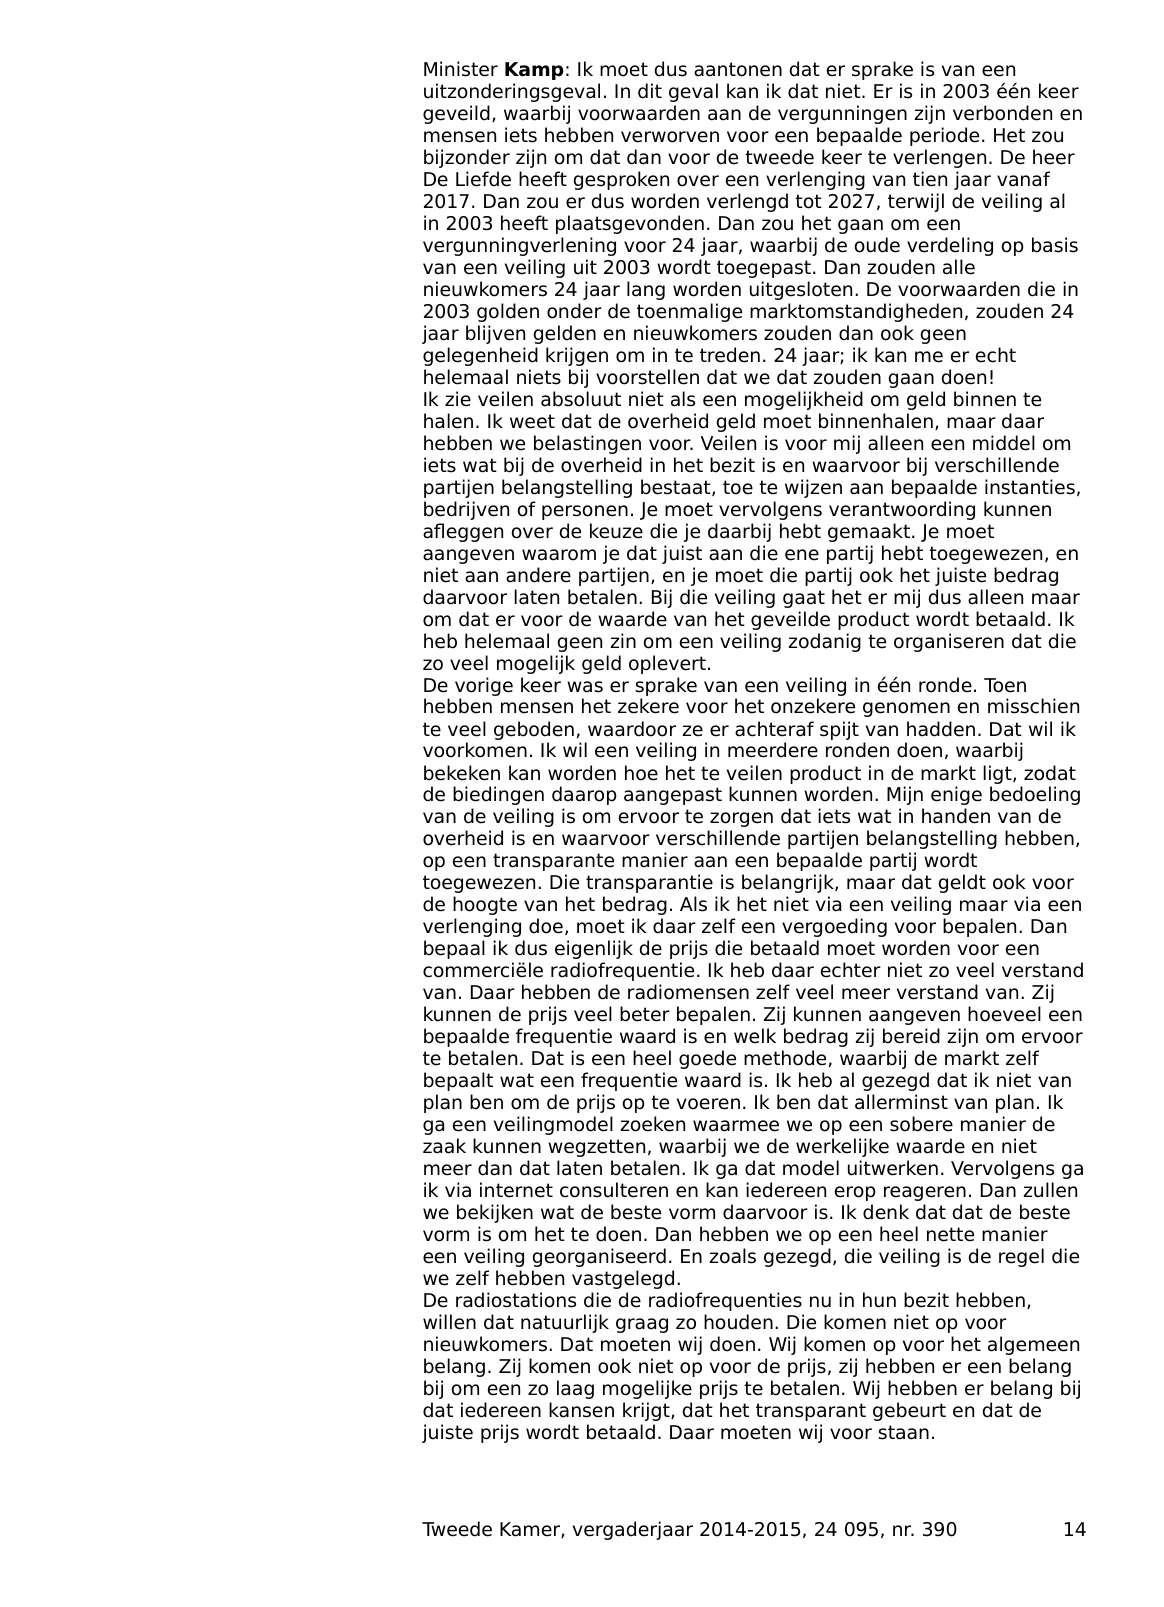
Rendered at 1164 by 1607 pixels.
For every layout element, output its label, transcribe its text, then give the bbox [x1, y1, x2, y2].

text Minister Kamp: Ik moet dus aantonen dat er sprake is van een uitzonderingsgeval. In dit geval kan ik dat niet. Er is in 2003 één keer geveild, waarbij voorwaarden aan de vergunningen zijn verbonden en mensen iets hebben verworven voor een bepaalde periode. Het zou bijzonder zijn om dat dan voor de tweede keer te verlengen. De heer De Liefde heeft gesproken over een verlenging van tien jaar vanaf 2017. Dan zou er dus worden verlengd tot 2027, terwijl de veiling al in 2003 heeft plaatsgevonden. Dan zou het gaan om een vergunningverlening voor 24 jaar, waarbij de oude verdeling op basis van een veiling uit 2003 wordt toegepast. Dan zouden alle nieuwkomers 24 jaar lang worden uitgesloten. De voorwaarden die in 2003 golden onder de toenmalige marktomstandigheden, zouden 24 jaar blijven gelden en nieuwkomers zouden dan ook geen gelegenheid krijgen om in te treden. 24 jaar; ik kan me er echt helemaal niets bij voorstellen dat we dat zouden gaan doen! [422, 59, 1087, 389]
text Ik zie veilen absoluut niet als een mogelijkheid om geld binnen te halen. Ik weet dat de overheid geld moet binnenhalen, maar daar hebben we belastingen voor. Veilen is voor mij alleen een middel om iets wat bij de overheid in het bezit is en waarvoor bij verschillende partijen belangstelling bestaat, toe te wijzen aan bepaalde instanties, bedrijven of personen. Je moet vervolgens verantwoording kunnen afleggen over de keuze die je daarbij hebt gemaakt. Je moet aangeven waarom je dat juist aan die ene partij hebt toegewezen, en niet aan andere partijen, en je moet die partij ook het juiste bedrag daarvoor laten betalen. Bij die veiling gaat het er mij dus alleen maar om dat er voor de waarde van het geveilde product wordt betaald. Ik heb helemaal geen zin om een veiling zodanig te organiseren dat die zo veel mogelijk geld oplevert. [422, 389, 1087, 674]
text De vorige keer was er sprake van een veiling in één ronde. Toen hebben mensen het zekere voor het onzekere genomen en misschien te veel geboden, waardoor ze er achteraf spijt van hadden. Dat wil ik voorkomen. Ik wil een veiling in meerdere ronden doen, waarbij bekeken kan worden hoe het te veilen product in de markt ligt, zodat de biedingen daarop aangepast kunnen worden. Mijn enige bedoeling van de veiling is om ervoor te zorgen dat iets wat in handen van de overheid is en waarvoor verschillende partijen belangstelling hebben, op een transparante manier aan een bepaalde partij wordt toegewezen. Die transparantie is belangrijk, maar dat geldt ook voor de hoogte van het bedrag. Als ik het niet via een veiling maar via een verlenging doe, moet ik daar zelf een vergoeding voor bepalen. Dan bepaal ik dus eigenlijk de prijs die betaald moet worden voor een commerciële radiofrequentie. Ik heb daar echter niet zo veel verstand van. Daar hebben de radiomensen zelf veel meer verstand van. Zij kunnen de prijs veel beter bepalen. Zij kunnen aangeven hoeveel een bepaalde frequentie waard is en welk bedrag zij bereid zijn om ervoor te betalen. Dat is een heel goede methode, waarbij de markt zelf bepaalt wat een frequentie waard is. Ik heb al gezegd dat ik niet van plan ben om de prijs op te voeren. Ik ben dat allerminst van plan. Ik ga een veilingmodel zoeken waarmee we op een sobere manier de zaak kunnen wegzetten, waarbij we de werkelijke waarde en niet meer dan dat laten betalen. Ik ga dat model uitwerken. Vervolgens ga ik via internet consulteren en kan iedereen erop reageren. Dan zullen we bekijken wat de beste vorm daarvoor is. Ik denk dat dat de beste vorm is om het te doen. Dan hebben we op een heel nette manier een veiling georganiseerd. En zoals gezegd, die veiling is de regel die we zelf hebben vastgelegd. [422, 674, 1087, 1290]
text De radiostations die de radiofrequenties nu in hun bezit hebben, willen dat natuurlijk graag zo houden. Die komen niet op voor nieuwkomers. Dat moeten wij doen. Wij komen op voor het algemeen belang. Zij komen ook niet op voor de prijs, zij hebben er een belang bij om een zo laag mogelijke prijs te betalen. Wij hebben er belang bij dat iedereen kansen krijgt, dat het transparant gebeurt en dat de juiste prijs wordt betaald. Daar moeten wij voor staan. [422, 1290, 1087, 1444]
